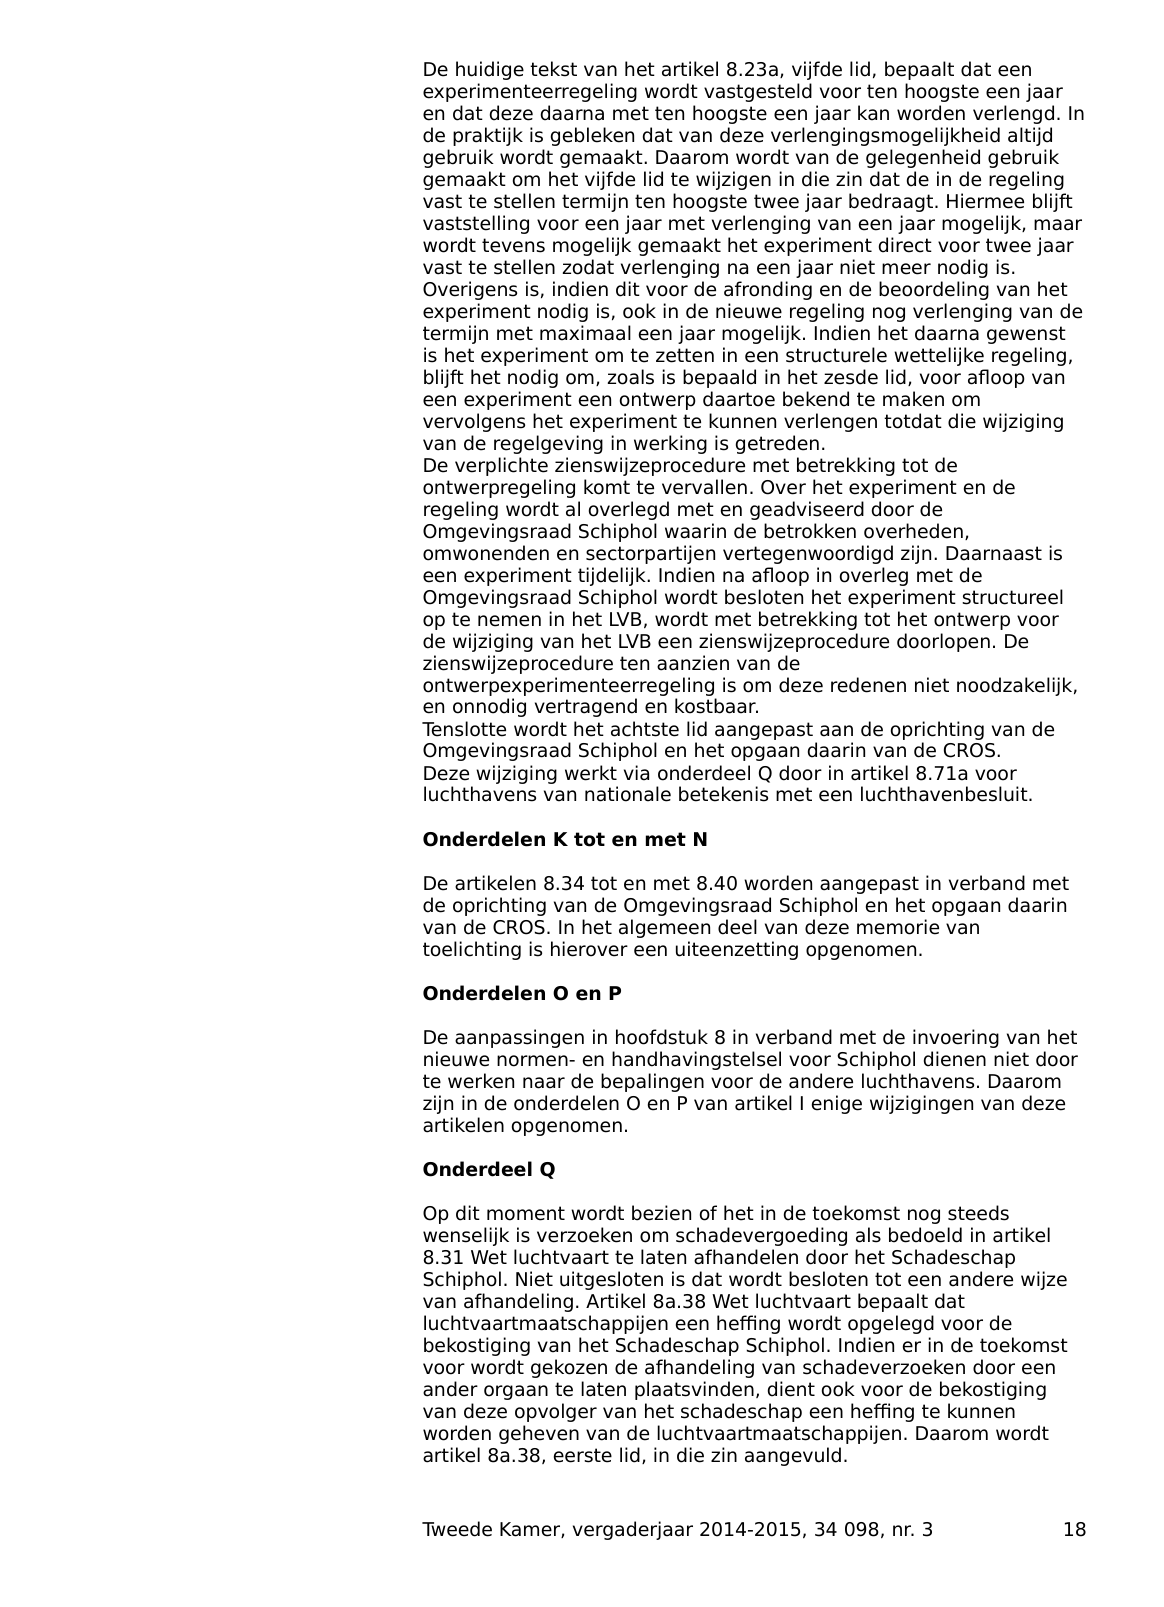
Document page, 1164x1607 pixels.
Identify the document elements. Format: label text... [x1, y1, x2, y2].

text De aanpassingen in hoofdstuk 8 in verband met de invoering van het nieuwe normen- en handhavingstelsel voor Schiphol dienen niet door te werken naar de bepalingen voor de andere luchthavens. Daarom zijn in de onderdelen O en P van artikel I enige wijzigingen van deze artikelen opgenomen. [422, 1027, 1087, 1137]
text De artikelen 8.34 tot en met 8.40 worden aangepast in verband met de oprichting van de Omgevingsraad Schiphol en het opgaan daarin van de CROS. In het algemeen deel van deze memorie van toelichting is hierover een uiteenzetting opgenomen. [422, 873, 1087, 961]
text Tenslotte wordt het achtste lid aangepast aan de oprichting van de Omgevingsraad Schiphol en het opgaan daarin van de CROS. [422, 718, 1087, 762]
text Deze wijziging werkt via onderdeel Q door in artikel 8.71a voor luchthavens van nationale betekenis met een luchthavenbesluit. [422, 762, 1087, 806]
subtitle Onderdelen O en P [422, 983, 1087, 1005]
text Op dit moment wordt bezien of het in de toekomst nog steeds wenselijk is verzoeken om schadevergoeding als bedoeld in artikel 8.31 Wet luchtvaart te laten afhandelen door het Schadeschap Schiphol. Niet uitgesloten is dat wordt besloten tot een andere wijze van afhandeling. Artikel 8a.38 Wet luchtvaart bepaalt dat luchtvaartmaatschappijen een heffing wordt opgelegd voor de bekostiging van het Schadeschap Schiphol. Indien er in de toekomst voor wordt gekozen de afhandeling van schadeverzoeken door een ander orgaan te laten plaatsvinden, dient ook voor de bekostiging van deze opvolger van het schadeschap een heffing te kunnen worden geheven van de luchtvaartmaatschappijen. Daarom wordt artikel 8a.38, eerste lid, in die zin aangevuld. [422, 1203, 1087, 1467]
subtitle Onderdelen K tot en met N [422, 828, 1087, 851]
text De huidige tekst van het artikel 8.23a, vijfde lid, bepaalt dat een experimenteerregeling wordt vastgesteld voor ten hoogste een jaar en dat deze daarna met ten hoogste een jaar kan worden verlengd. In de praktijk is gebleken dat van deze verlengingsmogelijkheid altijd gebruik wordt gemaakt. Daarom wordt van de gelegenheid gebruik gemaakt om het vijfde lid te wijzigen in die zin dat de in de regeling vast te stellen termijn ten hoogste twee jaar bedraagt. Hiermee blijft vaststelling voor een jaar met verlenging van een jaar mogelijk, maar wordt tevens mogelijk gemaakt het experiment direct voor twee jaar vast te stellen zodat verlenging na een jaar niet meer nodig is. Overigens is, indien dit voor de afronding en de beoordeling van het experiment nodig is, ook in de nieuwe regeling nog verlenging van de termijn met maximaal een jaar mogelijk. Indien het daarna gewenst is het experiment om te zetten in een structurele wettelijke regeling, blijft het nodig om, zoals is bepaald in het zesde lid, voor afloop van een experiment een ontwerp daartoe bekend te maken om vervolgens het experiment te kunnen verlengen totdat die wijziging van de regelgeving in werking is getreden. [422, 59, 1087, 455]
subtitle Onderdeel Q [422, 1159, 1087, 1181]
text De verplichte zienswijzeprocedure met betrekking tot de ontwerpregeling komt te vervallen. Over het experiment en de regeling wordt al overlegd met en geadviseerd door de Omgevingsraad Schiphol waarin de betrokken overheden, omwonenden en sectorpartijen vertegenwoordigd zijn. Daarnaast is een experiment tijdelijk. Indien na afloop in overleg met de Omgevingsraad Schiphol wordt besloten het experiment structureel op te nemen in het LVB, wordt met betrekking tot het ontwerp voor de wijziging van het LVB een zienswijzeprocedure doorlopen. De zienswijzeprocedure ten aanzien van de ontwerpexperimenteerregeling is om deze redenen niet noodzakelijk, en onnodig vertragend en kostbaar. [422, 455, 1087, 718]
